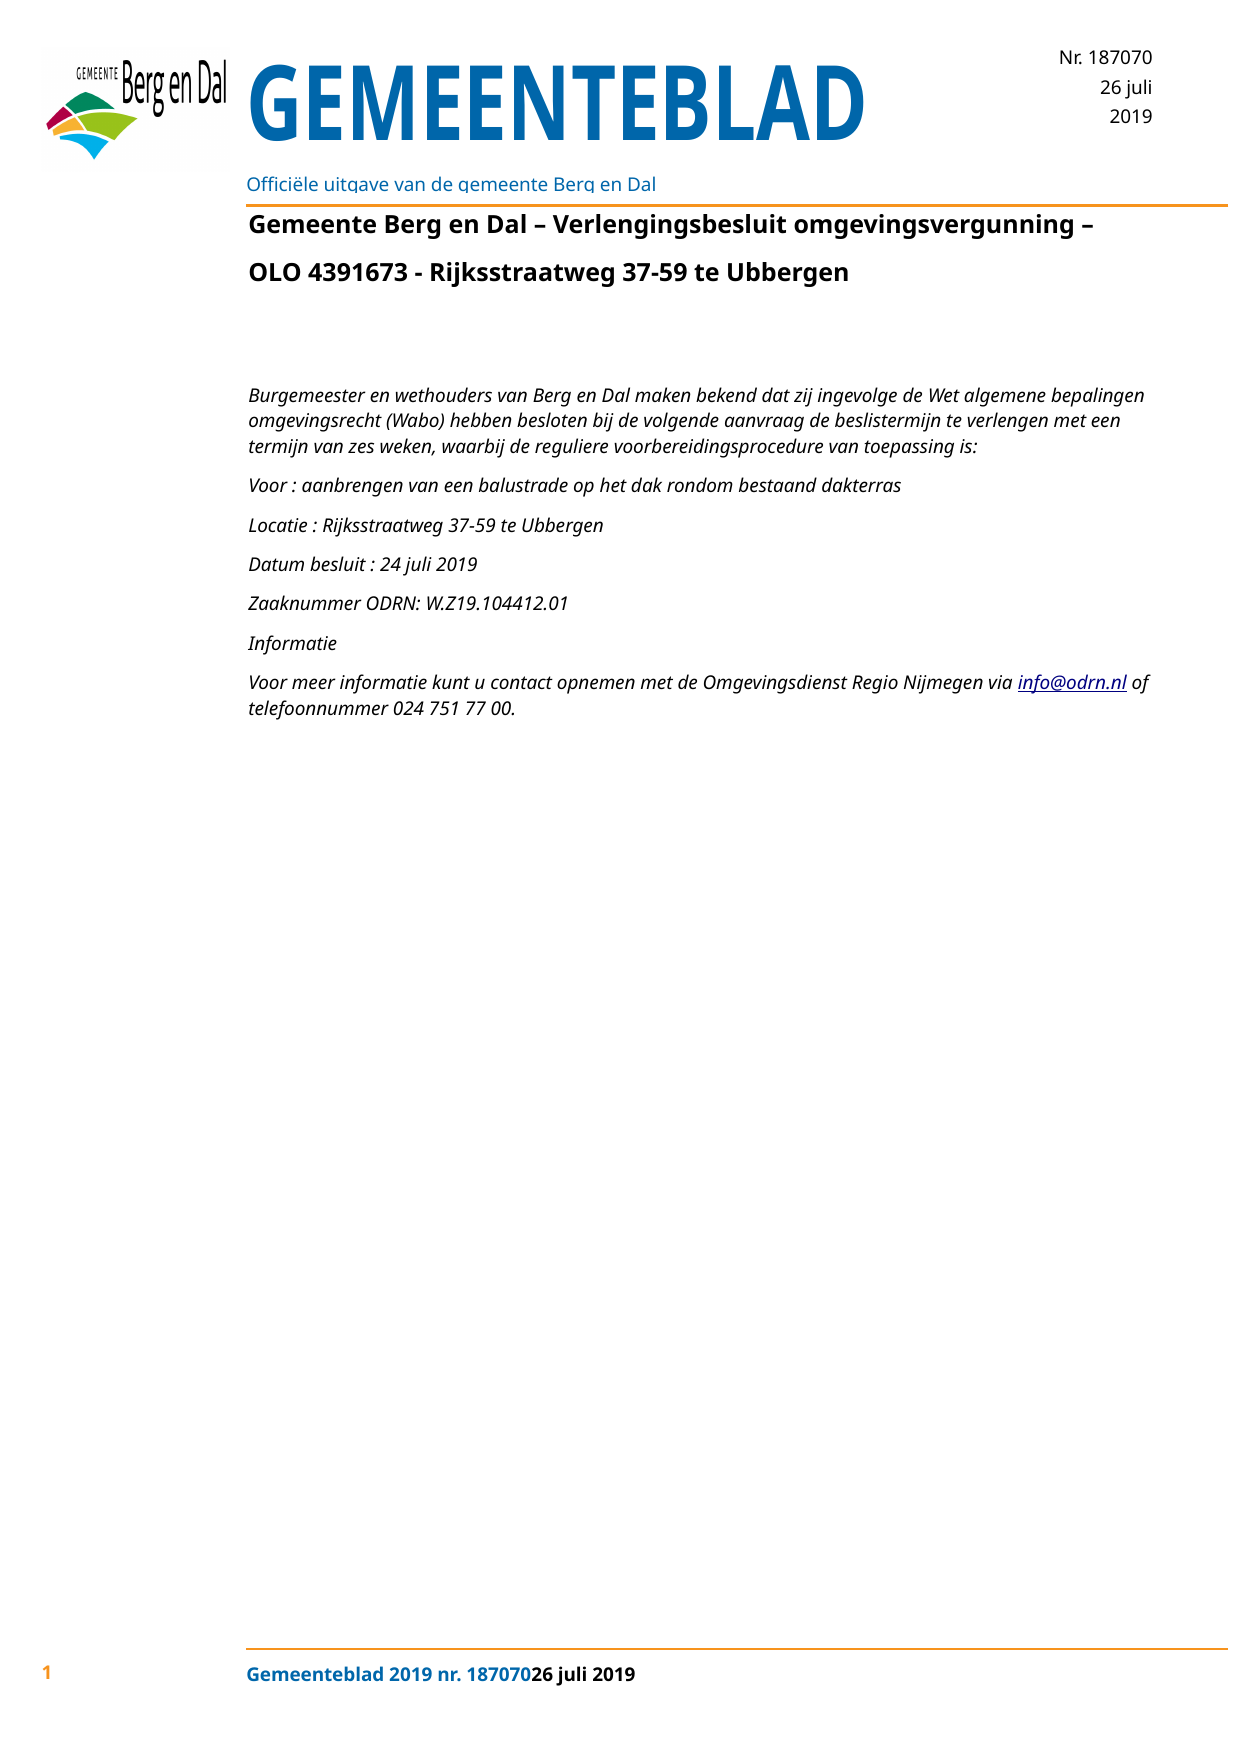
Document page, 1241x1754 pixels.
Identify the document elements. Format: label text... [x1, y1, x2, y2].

text Voor : aanbrengen van een balustrade op het dak rondom bestaand dakterras [248, 473, 1152, 498]
text Voor meer informatie kunt u contact opnemen met de Omgevingsdienst Regio Nijmegen via info@odrn.nl of telefoonnummer 024 751 77 00. [248, 669, 1152, 720]
text Burgemeester en wethouders van Berg en Dal maken bekend dat zij ingevolge de Wet algemene bepalingen omgevingsrecht (Wabo) hebben besloten bij de volgende aanvraag de beslistermijn te verlengen met een termijn van zes weken, waarbij de reguliere voorbereidingsprocedure van toepassing is: [248, 382, 1152, 459]
picture [41, 47, 231, 172]
text Informatie [248, 630, 1152, 655]
text Datum besluit : 24 juli 2019 [248, 551, 1152, 577]
text Locatie : Rijksstraatweg 37-59 te Ubbergen [248, 512, 1152, 538]
text Gemeente Berg en Dal – Verlengingsbesluit omgevingsvergunning – OLO 4391673 - Rijksstraatweg 37-59 te Ubbergen [248, 207, 1152, 288]
text Zaaknummer ODRN: W.Z19.104412.01 [248, 590, 1152, 616]
